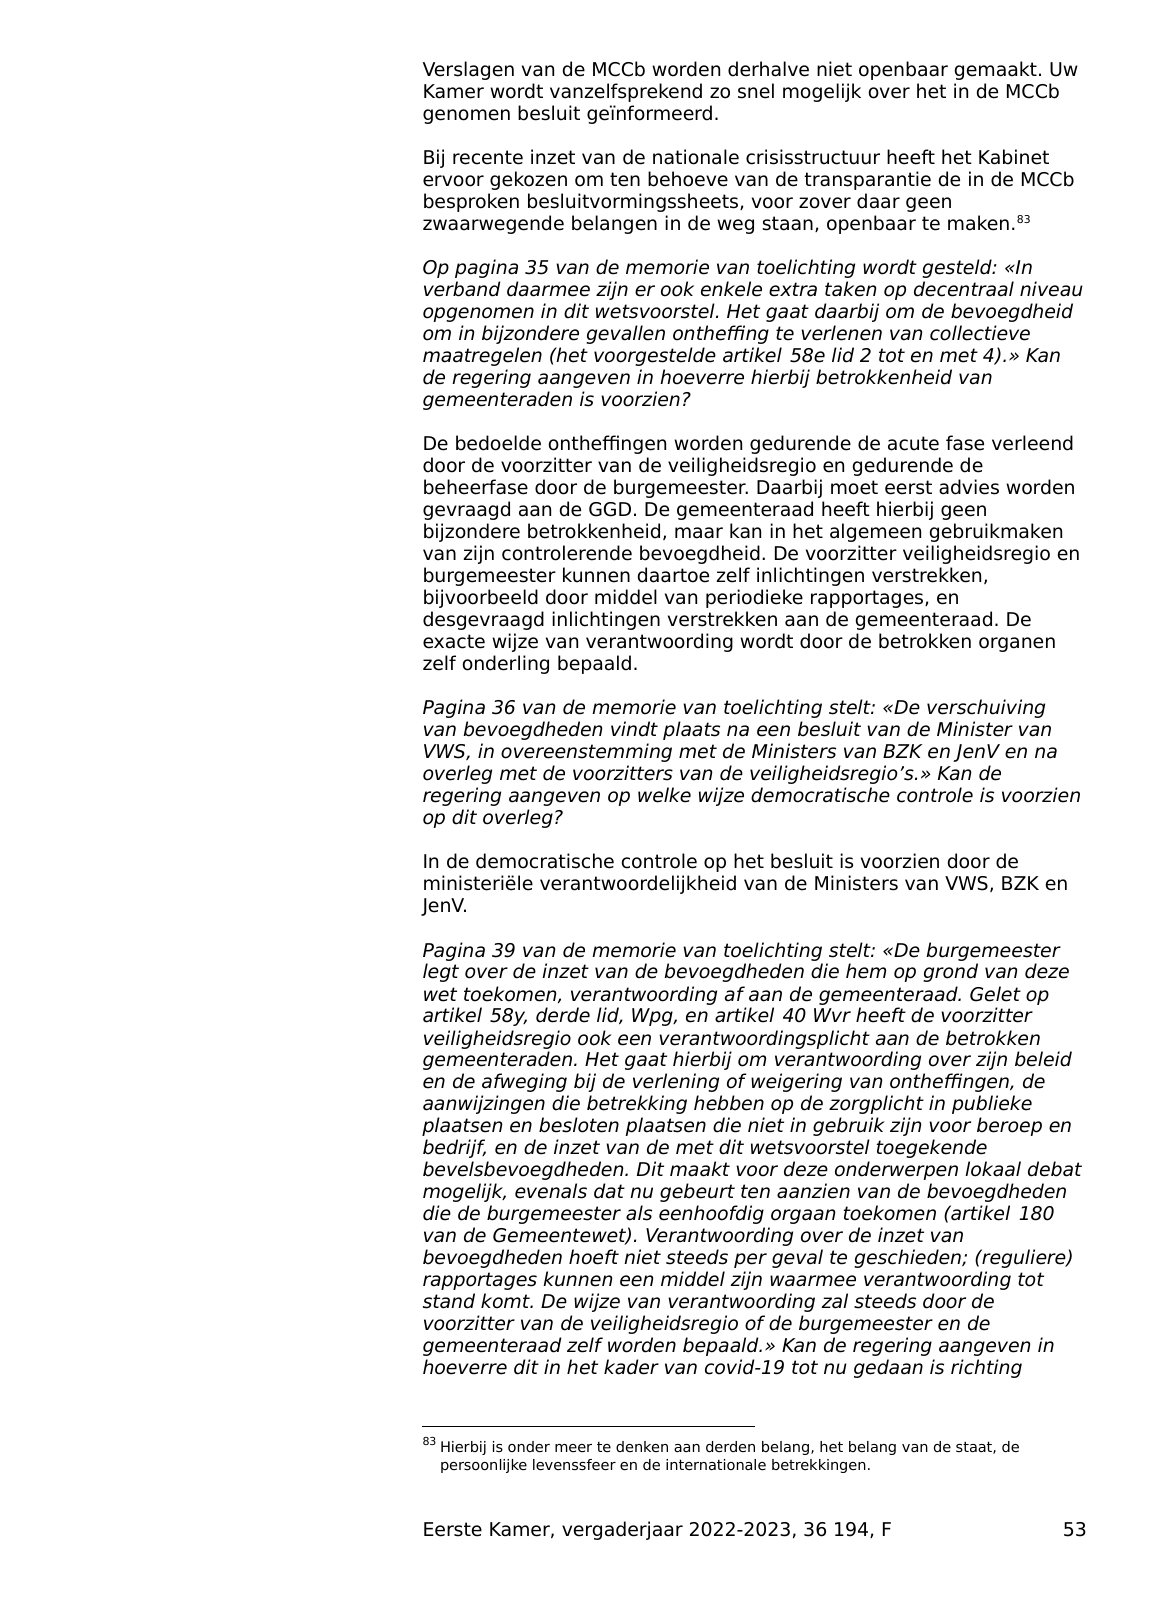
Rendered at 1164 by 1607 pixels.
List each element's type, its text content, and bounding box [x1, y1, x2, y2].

text In de democratische controle op het besluit is voorzien door de ministeriële verantwoordelijkheid van de Ministers van VWS, BZK en JenV. [422, 851, 1087, 917]
text Verslagen van de MCCb worden derhalve niet openbaar gemaakt. Uw Kamer wordt vanzelfsprekend zo snel mogelijk over het in de MCCb genomen besluit geïnformeerd. [422, 59, 1087, 125]
text De bedoelde ontheffingen worden gedurende de acute fase verleend door de voorzitter van de veiligheidsregio en gedurende de beheerfase door de burgemeester. Daarbij moet eerst advies worden gevraagd aan de GGD. De gemeenteraad heeft hierbij geen bijzondere betrokkenheid, maar kan in het algemeen gebruikmaken van zijn controlerende bevoegdheid. De voorzitter veiligheidsregio en burgemeester kunnen daartoe zelf inlichtingen verstrekken, bijvoorbeeld door middel van periodieke rapportages, en desgevraagd inlichtingen verstrekken aan de gemeenteraad. De exacte wijze van verantwoording wordt door de betrokken organen zelf onderling bepaald. [422, 433, 1087, 675]
text Op pagina 35 van de memorie van toelichting wordt gesteld: «In verband daarmee zijn er ook enkele extra taken op decentraal niveau opgenomen in dit wetsvoorstel. Het gaat daarbij om de bevoegdheid om in bijzondere gevallen ontheffing te verlenen van collectieve maatregelen (het voorgestelde artikel 58e lid 2 tot en met 4).» Kan de regering aangeven in hoeverre hierbij betrokkenheid van gemeenteraden is voorzien? [422, 257, 1087, 411]
text Bij recente inzet van de nationale crisisstructuur heeft het Kabinet ervoor gekozen om ten behoeve van de transparantie de in de MCCb besproken besluitvormingssheets, voor zover daar geen zwaarwegende belangen in de weg staan, openbaar te maken. [422, 147, 1087, 235]
text Pagina 36 van de memorie van toelichting stelt: «De verschuiving van bevoegdheden vindt plaats na een besluit van de Minister van VWS, in overeenstemming met de Ministers van BZK en JenV en na overleg met de voorzitters van de veiligheidsregio’s.» Kan de regering aangeven op welke wijze democratische controle is voorzien op dit overleg? [422, 697, 1087, 829]
text Pagina 39 van de memorie van toelichting stelt: «De burgemeester legt over de inzet van de bevoegdheden die hem op grond van deze wet toekomen, verantwoording af aan de gemeenteraad. Gelet op artikel 58y, derde lid, Wpg, en artikel 40 Wvr heeft de voorzitter veiligheidsregio ook een verantwoordingsplicht aan de betrokken gemeenteraden. Het gaat hierbij om verantwoording over zijn beleid en de afweging bij de verlening of weigering van ontheffingen, de aanwijzingen die betrekking hebben op de zorgplicht in publieke plaatsen en besloten plaatsen die niet in gebruik zijn voor beroep en bedrijf, en de inzet van de met dit wetsvoorstel toegekende bevelsbevoegdheden. Dit maakt voor deze onderwerpen lokaal debat mogelijk, evenals dat nu gebeurt ten aanzien van de bevoegdheden die de burgemeester als eenhoofdig orgaan toekomen (artikel 180 van de Gemeentewet). Verantwoording over de inzet van bevoegdheden hoeft niet steeds per geval te geschieden; (reguliere) rapportages kunnen een middel zijn waarmee verantwoording tot stand komt. De wijze van verantwoording zal steeds door de voorzitter van de veiligheidsregio of de burgemeester en de gemeenteraad zelf worden bepaald.» Kan de regering aangeven in hoeverre dit in het kader van covid-19 tot nu gedaan is richting [422, 939, 1087, 1379]
text Hierbij is onder meer te denken aan derden belang, het belang van de staat, de persoonlijke levenssfeer en de internationale betrekkingen. [422, 1435, 1087, 1474]
